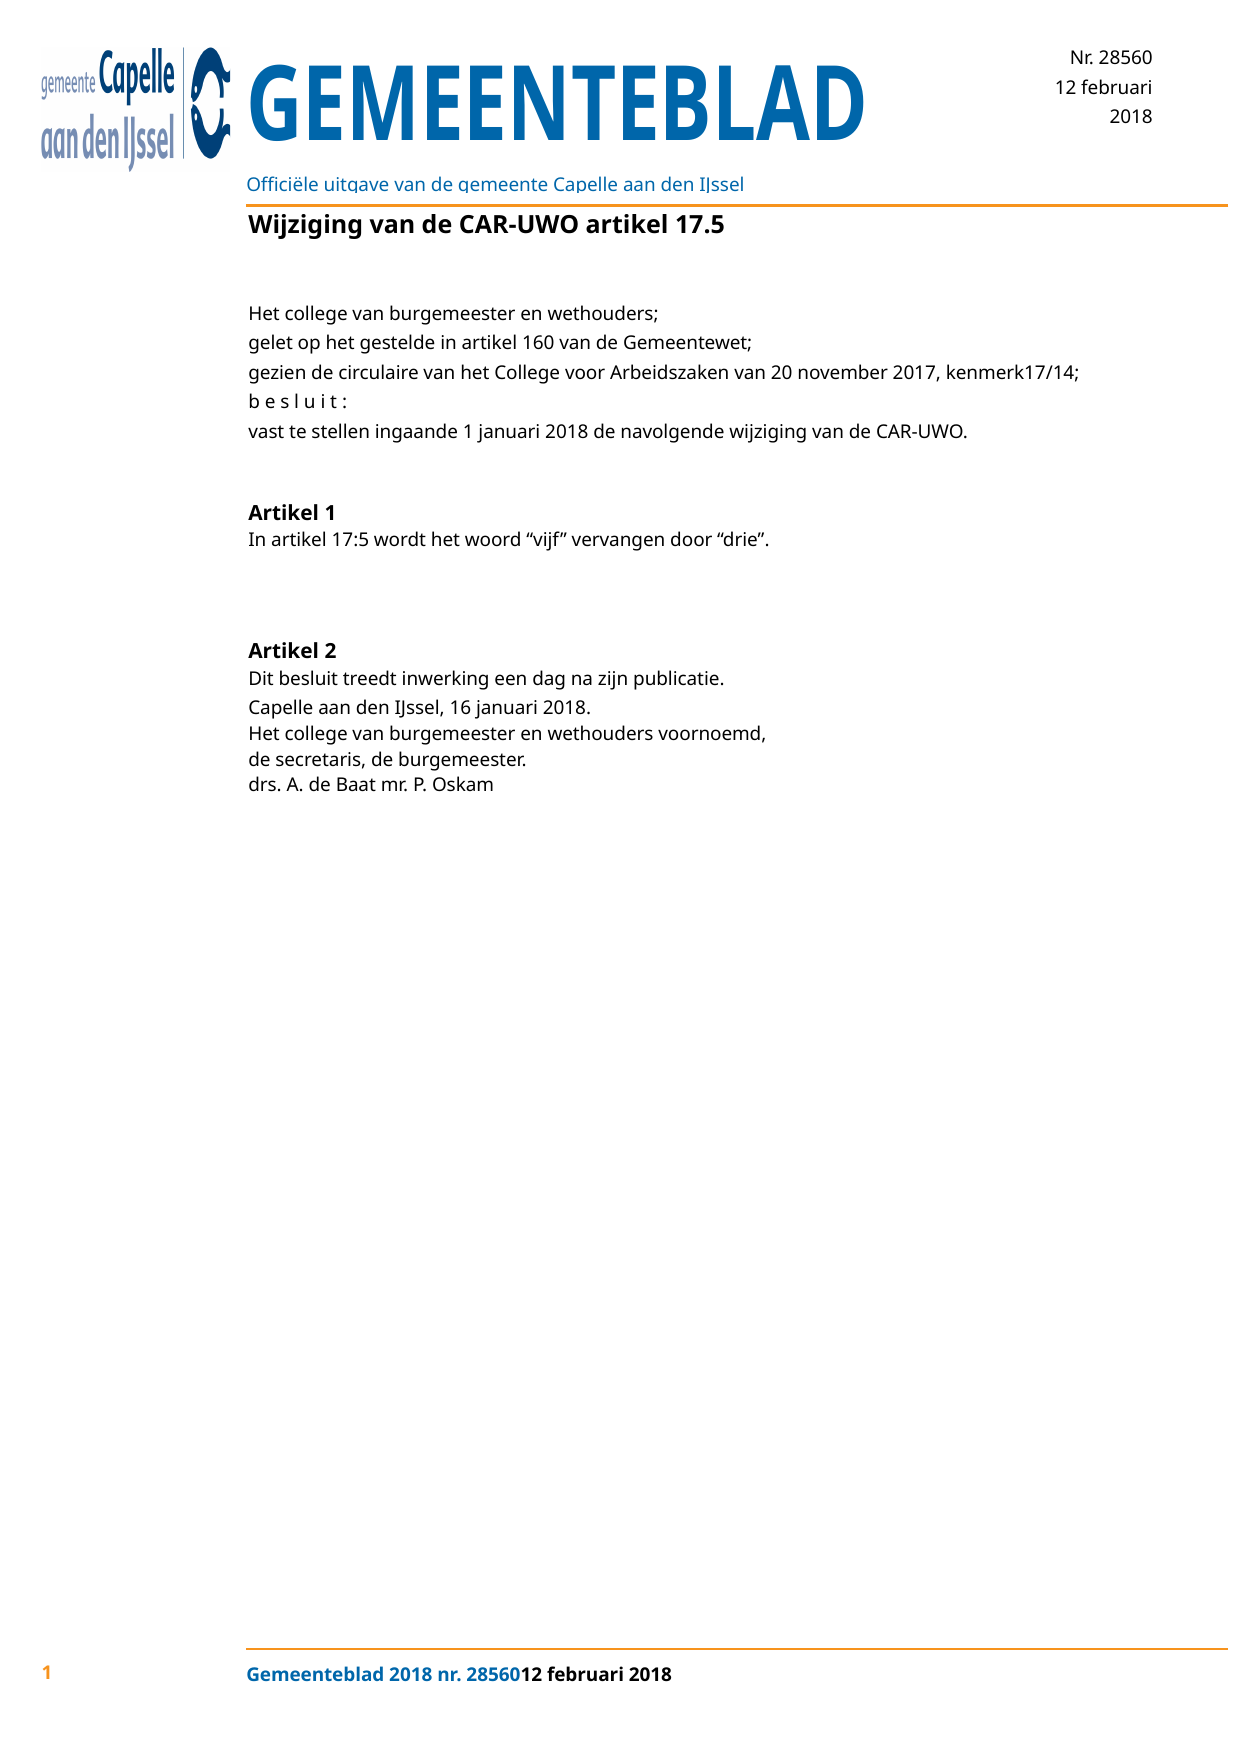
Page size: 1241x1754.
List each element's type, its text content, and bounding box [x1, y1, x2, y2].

picture [41, 47, 231, 172]
text gezien de circulaire van het College voor Arbeidszaken van 20 november 2017, kenmerk17/14; [248, 359, 1152, 385]
text Het college van burgemeester en wethouders voornoemd, [248, 720, 1152, 746]
text Het college van burgemeester en wethouders; [248, 300, 1152, 326]
text In artikel 17:5 wordt het woord “vijf” vervangen door “drie”. [248, 527, 1152, 552]
text Artikel 1 [248, 498, 1152, 527]
text vast te stellen ingaande 1 januari 2018 de navolgende wijziging van de CAR-UWO. [248, 418, 1152, 444]
text b e s l u i t : [248, 389, 1152, 414]
text Dit besluit treedt inwerking een dag na zijn publicatie. [248, 665, 1152, 690]
text de secretaris, de burgemeester. [248, 746, 1152, 771]
text gelet op het gestelde in artikel 160 van de Gemeentewet; [248, 329, 1152, 355]
text drs. A. de Baat mr. P. Oskam [248, 771, 1152, 797]
text Capelle aan den IJssel, 16 januari 2018. [248, 694, 1152, 720]
text Artikel 2 [248, 636, 1152, 665]
text Wijziging van de CAR-UWO artikel 17.5 [248, 207, 1152, 241]
